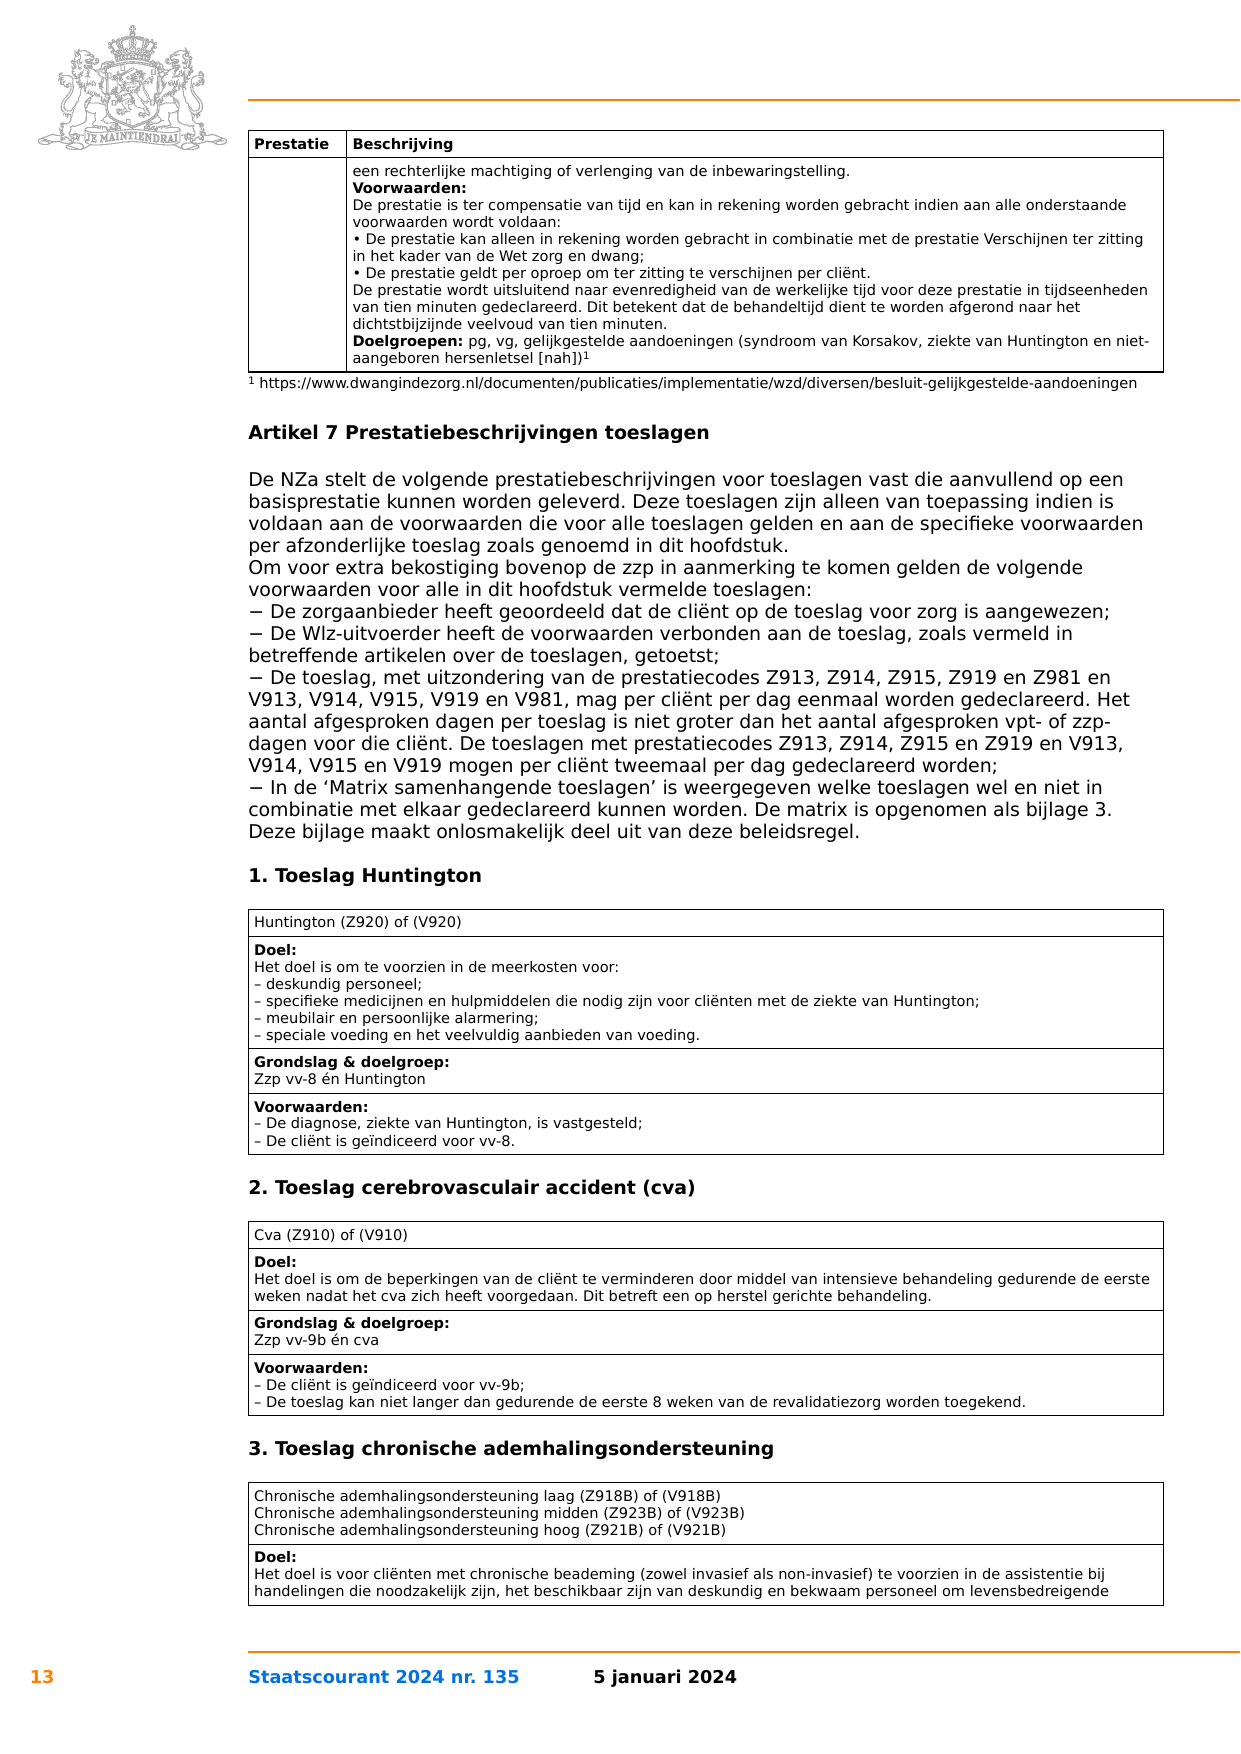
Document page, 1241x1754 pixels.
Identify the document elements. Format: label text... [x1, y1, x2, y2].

table_cell Voorwaarden: – De diagnose, ziekte van Huntington, is vastgesteld; – De cliënt is geïndiceerd voor vv-8. [249, 1094, 1163, 1154]
table_cell 1 https://www.dwangindezorg.nl/documenten/publicaties/implementatie/wzd/diversen/besluit-gelijkgestelde-aandoeningen [248, 373, 1163, 392]
table_cell Voorwaarden: – De cliënt is geïndiceerd voor vv-9b; – De toeslag kan niet langer dan gedurende de eerste 8 weken van de revalidatiezorg worden toegekend. [249, 1355, 1163, 1415]
table_cell Doel: Het doel is voor cliënten met chronische beademing (zowel invasief als non-invasief) te voorzien in de assistentie bij handelingen die noodzakelijk zijn, het beschikbaar zijn van deskundig en bekwaam personeel om levensbedreigende [249, 1545, 1163, 1605]
text − In de ‘Matrix samenhangende toeslagen’ is weergegeven welke toeslagen wel en niet in combinatie met elkaar gedeclareerd kunnen worden. De matrix is opgenomen als bijlage 3. Deze bijlage maakt onlosmakelijk deel uit van deze beleidsregel. [248, 777, 1163, 843]
table_header Beschrijving [347, 131, 1163, 157]
text − De zorgaanbieder heeft geoordeeld dat de cliënt op de toeslag voor zorg is aangewezen; [248, 601, 1163, 623]
text Om voor extra bekostiging bovenop de zzp in aanmerking te komen gelden de volgende voorwaarden voor alle in dit hoofdstuk vermelde toeslagen: [248, 557, 1163, 601]
text − De Wlz-uitvoerder heeft de voorwaarden verbonden aan de toeslag, zoals vermeld in betreffende artikelen over de toeslagen, getoetst; [248, 623, 1163, 667]
subtitle Artikel 7 Prestatiebeschrijvingen toeslagen [248, 422, 1163, 444]
table_cell Doel: Het doel is om te voorzien in de meerkosten voor: – deskundig personeel; – specifieke medicijnen en hulpmiddelen die nodig zijn voor cliënten met de ziekte van Huntington; – meubilair en persoonlijke alarmering; – speciale voeding en het veelvuldig aanbieden van voeding. [249, 937, 1163, 1048]
text − De toeslag, met uitzondering van de prestatiecodes Z913, Z914, Z915, Z919 en Z981 en V913, V914, V915, V919 en V981, mag per cliënt per dag eenmaal worden gedeclareerd. Het aantal afgesproken dagen per toeslag is niet groter dan het aantal afgesproken vpt- of zzp-dagen voor die cliënt. De toeslagen met prestatiecodes Z913, Z914, Z915 en Z919 en V913, V914, V915 en V919 mogen per cliënt tweemaal per dag gedeclareerd worden; [248, 667, 1163, 777]
table_header Huntington (Z920) of (V920) [249, 910, 1163, 936]
text De NZa stelt de volgende prestatiebeschrijvingen voor toeslagen vast die aanvullend op een basisprestatie kunnen worden geleverd. Deze toeslagen zijn alleen van toepassing indien is voldaan aan de voorwaarden die voor alle toeslagen gelden en aan de specifieke voorwaarden per afzonderlijke toeslag zoals genoemd in dit hoofdstuk. [248, 469, 1163, 557]
subtitle 3. Toeslag chronische ademhalingsondersteuning [248, 1438, 1163, 1460]
table_header Prestatie [249, 131, 346, 157]
table_header Cva (Z910) of (V910) [249, 1222, 1163, 1248]
table_cell een rechterlijke machtiging of verlenging van de inbewaringstelling. Voorwaarden: De prestatie is ter compensatie van tijd en kan in rekening worden gebracht indien aan alle onderstaande voorwaarden wordt voldaan: • De prestatie kan alleen in rekening worden gebracht in combinatie met de prestatie Verschijnen ter zitting in het kader van de Wet zorg en dwang; • De prestatie geldt per oproep om ter zitting te verschijnen per cliënt. De prestatie wordt uitsluitend naar evenredigheid van de werkelijke tijd voor deze prestatie in tijdseenheden van tien minuten gedeclareerd. Dit betekent dat de behandeltijd dient te worden afgerond naar het dichtstbijzijnde veelvoud van tien minuten. Doelgroepen: pg, vg, gelijkgestelde aandoeningen (syndroom van Korsakov, ziekte van Huntington en niet-aangeboren hersenletsel [nah])1 [347, 158, 1163, 371]
table_cell Grondslag & doelgroep: Zzp vv-8 én Huntington [249, 1049, 1163, 1093]
table_cell Grondslag & doelgroep: Zzp vv-9b én cva [249, 1311, 1163, 1354]
table_cell Doel: Het doel is om de beperkingen van de cliënt te verminderen door middel van intensieve behandeling gedurende de eerste weken nadat het cva zich heeft voorgedaan. Dit betreft een op herstel gerichte behandeling. [249, 1249, 1163, 1309]
subtitle 2. Toeslag cerebrovasculair accident (cva) [248, 1177, 1163, 1199]
subtitle 1. Toeslag Huntington [248, 865, 1163, 887]
table_cell [249, 158, 346, 371]
picture [38, 25, 227, 150]
table_header Chronische ademhalingsondersteuning laag (Z918B) of (V918B) Chronische ademhalingsondersteuning midden (Z923B) of (V923B) Chronische ademhalingsondersteuning hoog (Z921B) of (V921B) [249, 1483, 1163, 1543]
